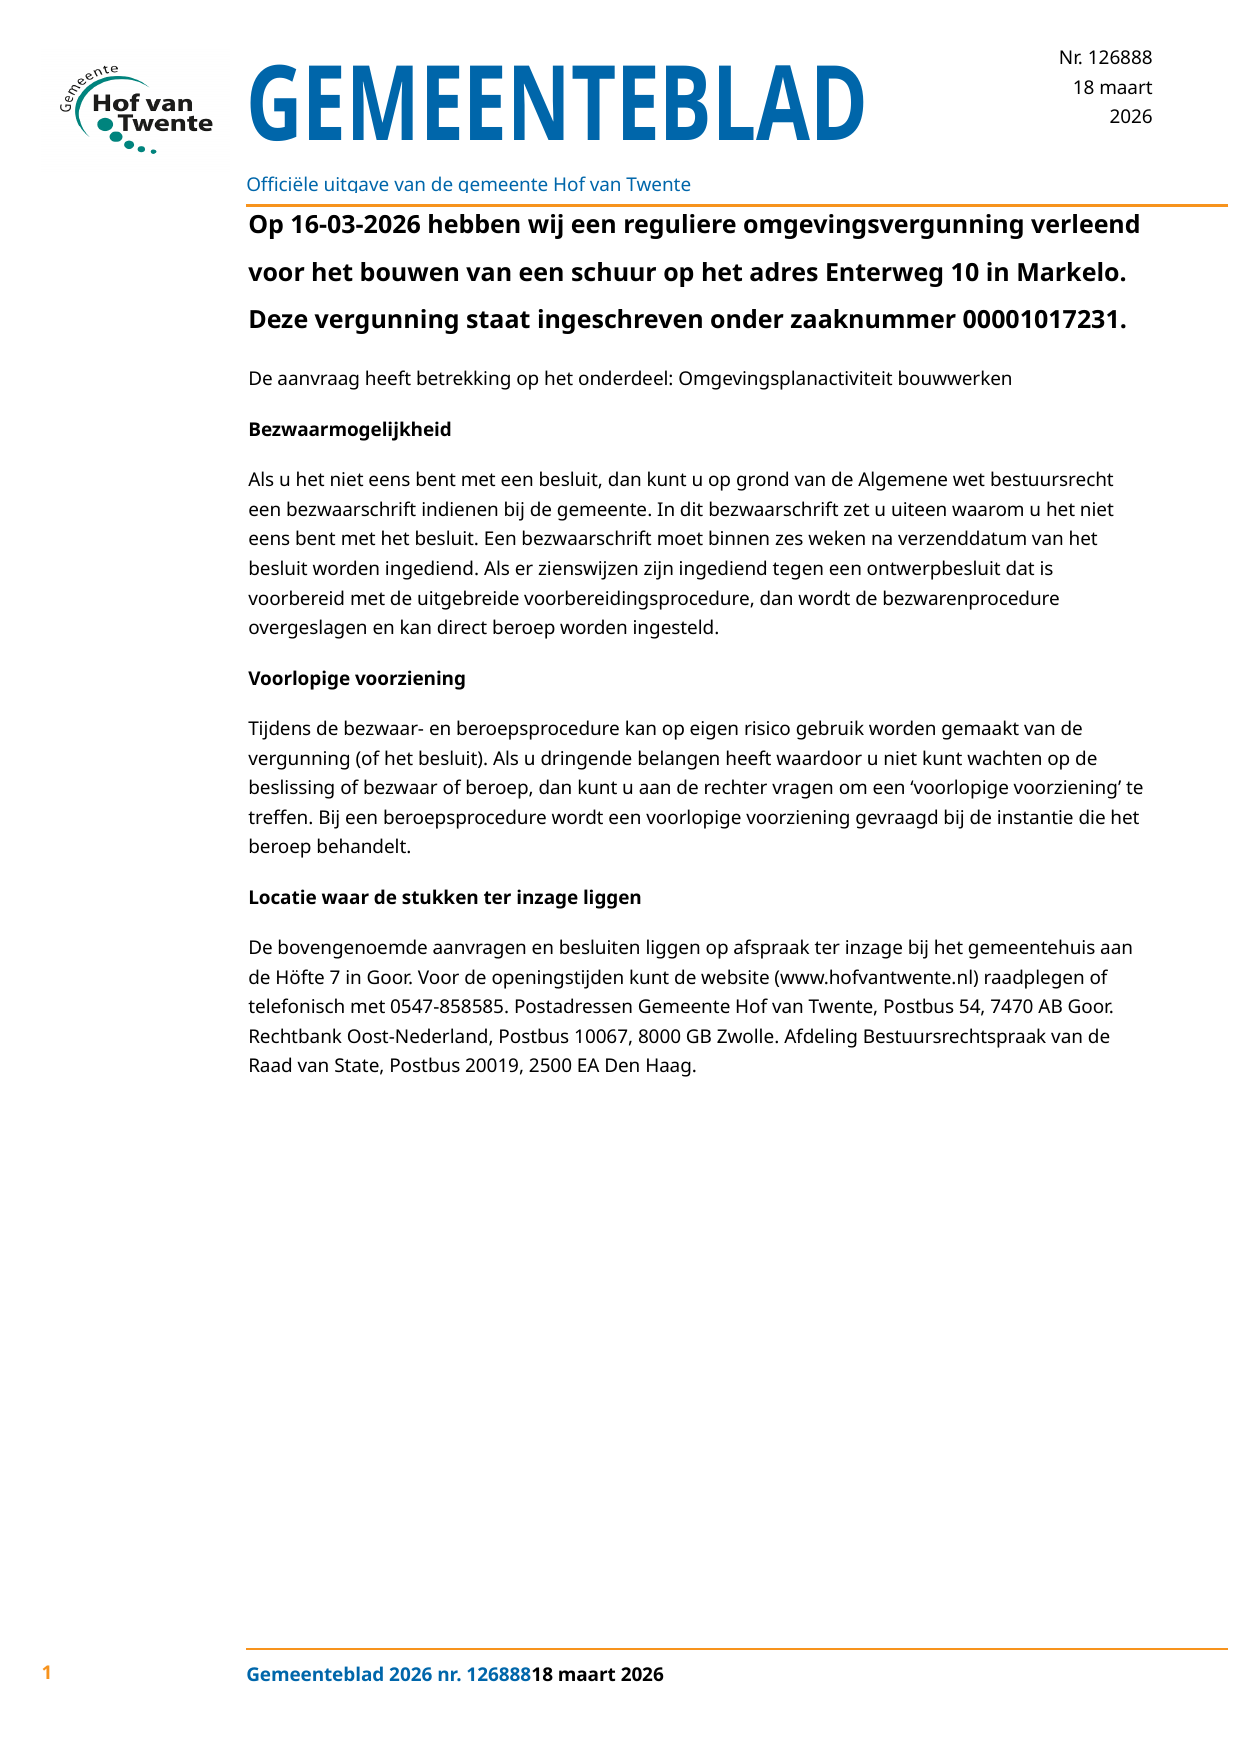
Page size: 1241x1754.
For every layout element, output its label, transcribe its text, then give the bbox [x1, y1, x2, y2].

text De bovengenoemde aanvragen en besluiten liggen op afspraak ter inzage bij het gemeentehuis aan de Höfte 7 in Goor. Voor de openingstijden kunt de website (www.hofvantwente.nl) raadplegen of telefonisch met 0547-858585. Postadressen Gemeente Hof van Twente, Postbus 54, 7470 AB Goor. Rechtbank Oost-Nederland, Postbus 10067, 8000 GB Zwolle. Afdeling Bestuursrechtspraak van de Raad van State, Postbus 20019, 2500 EA Den Haag. [248, 934, 1152, 1078]
text Locatie waar de stukken ter inzage liggen [248, 884, 1152, 909]
text Op 16-03-2026 hebben wij een reguliere omgevingsvergunning verleend voor het bouwen van een schuur op het adres Enterweg 10 in Markelo. Deze vergunning staat ingeschreven onder zaaknummer 00001017231. [248, 207, 1152, 336]
picture [41, 47, 231, 172]
text Als u het niet eens bent met een besluit, dan kunt u op grond van de Algemene wet bestuursrecht een bezwaarschrift indienen bij de gemeente. In dit bezwaarschrift zet u uiteen waarom u het niet eens bent met het besluit. Een bezwaarschrift moet binnen zes weken na verzenddatum van het besluit worden ingediend. Als er zienswijzen zijn ingediend tegen een ontwerpbesluit dat is voorbereid met de uitgebreide voorbereidingsprocedure, dan wordt de bezwarenprocedure overgeslagen en kan direct beroep worden ingesteld. [248, 466, 1152, 640]
text De aanvraag heeft betrekking op het onderdeel: Omgevingsplanactiviteit bouwwerken [248, 366, 1152, 391]
text Bezwaarmogelijkheid [248, 416, 1152, 442]
text Voorlopige voorziening [248, 665, 1152, 690]
text Tijdens de bezwaar- en beroepsprocedure kan op eigen risico gebruik worden gemaakt van de vergunning (of het besluit). Als u dringende belangen heeft waardoor u niet kunt wachten op de beslissing of bezwaar of beroep, dan kunt u aan de rechter vragen om een ‘voorlopige voorziening’ te treffen. Bij een beroepsprocedure wordt een voorlopige voorziening gevraagd bij de instantie die het beroep behandelt. [248, 715, 1152, 859]
